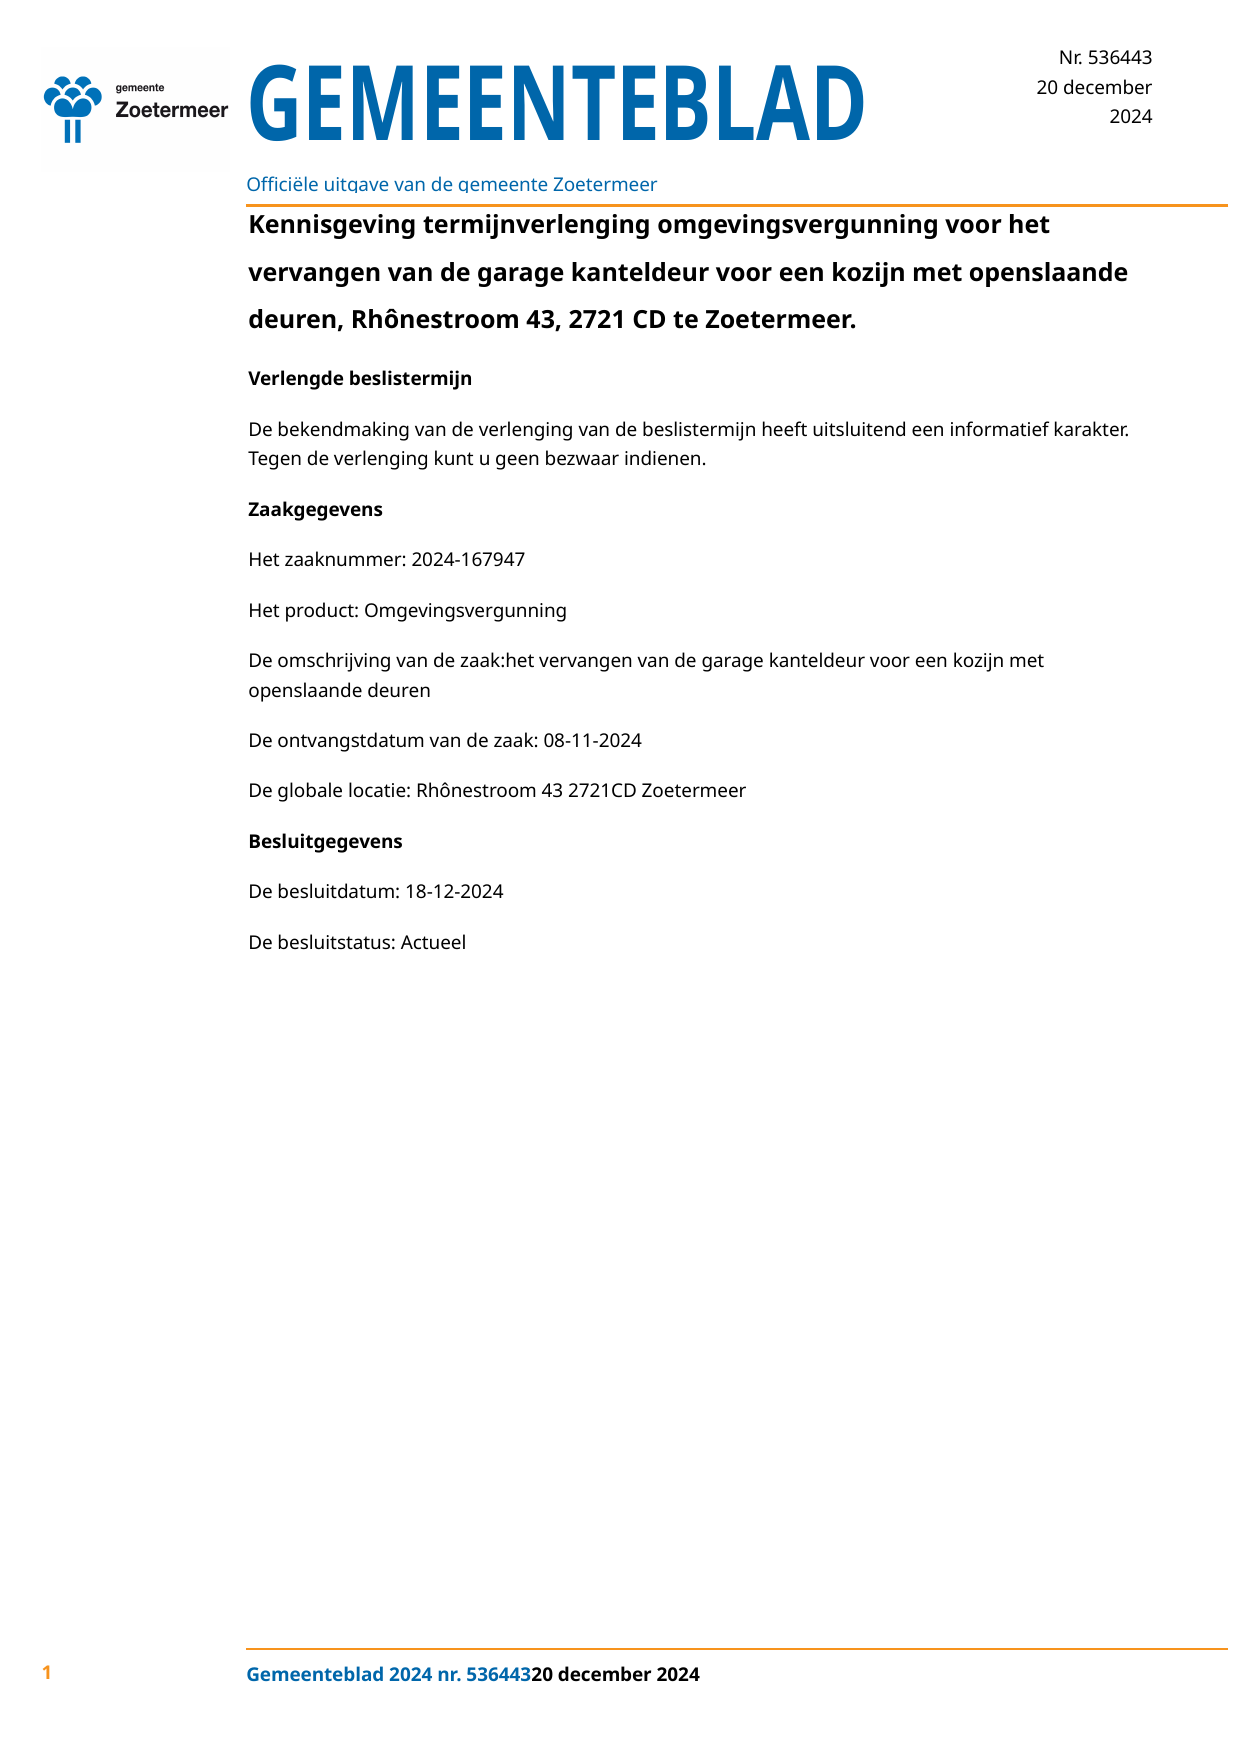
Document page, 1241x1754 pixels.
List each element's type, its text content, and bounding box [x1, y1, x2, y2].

text De besluitdatum: 18-12-2024 [248, 878, 1152, 904]
text Verlengde beslistermijn [248, 366, 1152, 391]
text Het product: Omgevingsvergunning [248, 597, 1152, 622]
text De omschrijving van de zaak:het vervangen van de garage kanteldeur voor een kozijn met openslaande deuren [248, 647, 1152, 702]
text De globale locatie: Rhônestroom 43 2721CD Zoetermeer [248, 778, 1152, 803]
text Het zaaknummer: 2024-167947 [248, 546, 1152, 572]
text De bekendmaking van de verlenging van de beslistermijn heeft uitsluitend een informatief karakter. Tegen de verlenging kunt u geen bezwaar indienen. [248, 416, 1152, 471]
text Kennisgeving termijnverlenging omgevingsvergunning voor het vervangen van de garage kanteldeur voor een kozijn met openslaande deuren, Rhônestroom 43, 2721 CD te Zoetermeer. [248, 207, 1152, 336]
text Besluitgegevens [248, 828, 1152, 854]
text De besluitstatus: Actueel [248, 929, 1152, 954]
picture [41, 47, 231, 172]
text De ontvangstdatum van de zaak: 08-11-2024 [248, 727, 1152, 753]
text Zaakgegevens [248, 496, 1152, 522]
